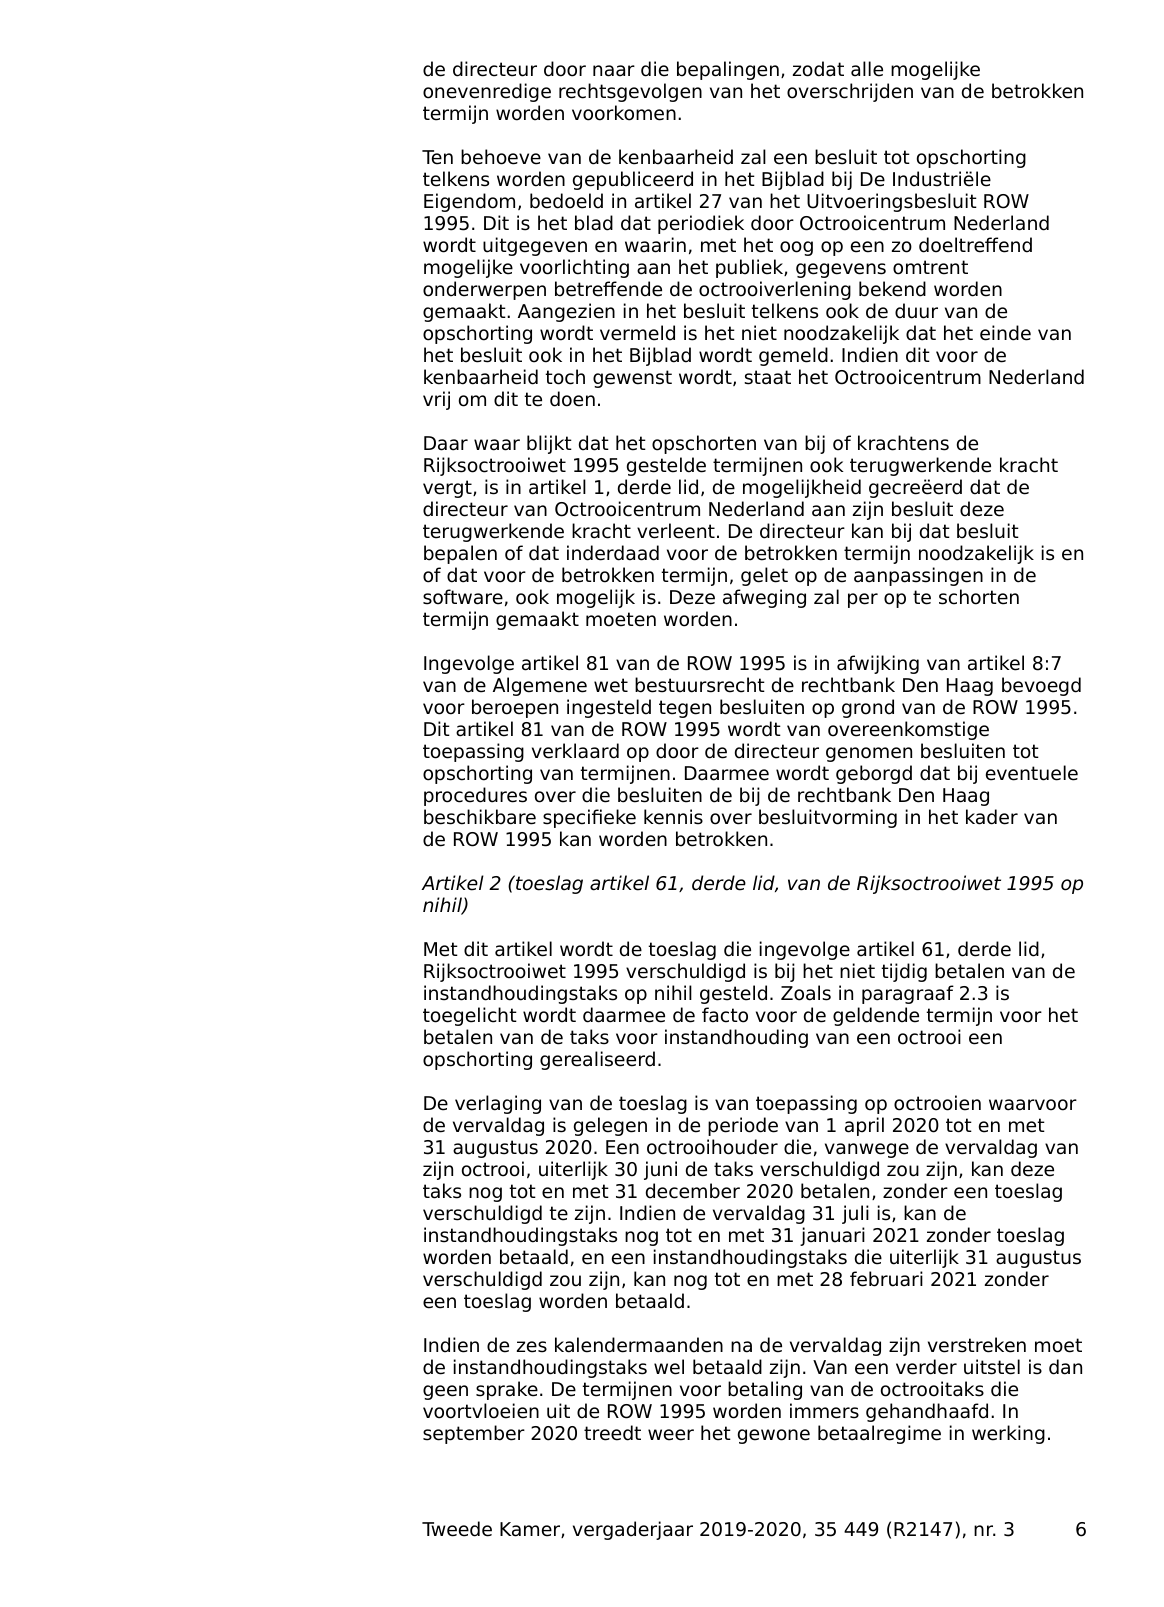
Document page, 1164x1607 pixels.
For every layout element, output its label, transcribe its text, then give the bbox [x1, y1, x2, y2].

text Met dit artikel wordt de toeslag die ingevolge artikel 61, derde lid, Rijksoctrooiwet 1995 verschuldigd is bij het niet tijdig betalen van de instandhoudingstaks op nihil gesteld. Zoals in paragraaf 2.3 is toegelicht wordt daarmee de facto voor de geldende termijn voor het betalen van de taks voor instandhouding van een octrooi een opschorting gerealiseerd. [422, 939, 1087, 1071]
text de directeur door naar die bepalingen, zodat alle mogelijke onevenredige rechtsgevolgen van het overschrijden van de betrokken termijn worden voorkomen. [422, 59, 1087, 125]
text Daar waar blijkt dat het opschorten van bij of krachtens de Rijksoctrooiwet 1995 gestelde termijnen ook terugwerkende kracht vergt, is in artikel 1, derde lid, de mogelijkheid gecreëerd dat de directeur van Octrooicentrum Nederland aan zijn besluit deze terugwerkende kracht verleent. De directeur kan bij dat besluit bepalen of dat inderdaad voor de betrokken termijn noodzakelijk is en of dat voor de betrokken termijn, gelet op de aanpassingen in de software, ook mogelijk is. Deze afweging zal per op te schorten termijn gemaakt moeten worden. [422, 433, 1087, 631]
text Ingevolge artikel 81 van de ROW 1995 is in afwijking van artikel 8:7 van de Algemene wet bestuursrecht de rechtbank Den Haag bevoegd voor beroepen ingesteld tegen besluiten op grond van de ROW 1995. Dit artikel 81 van de ROW 1995 wordt van overeenkomstige toepassing verklaard op door de directeur genomen besluiten tot opschorting van termijnen. Daarmee wordt geborgd dat bij eventuele procedures over die besluiten de bij de rechtbank Den Haag beschikbare specifieke kennis over besluitvorming in het kader van de ROW 1995 kan worden betrokken. [422, 653, 1087, 851]
text Ten behoeve van de kenbaarheid zal een besluit tot opschorting telkens worden gepubliceerd in het Bijblad bij De Industriële Eigendom, bedoeld in artikel 27 van het Uitvoeringsbesluit ROW 1995. Dit is het blad dat periodiek door Octrooicentrum Nederland wordt uitgegeven en waarin, met het oog op een zo doeltreffend mogelijke voorlichting aan het publiek, gegevens omtrent onderwerpen betreffende de octrooiverlening bekend worden gemaakt. Aangezien in het besluit telkens ook de duur van de opschorting wordt vermeld is het niet noodzakelijk dat het einde van het besluit ook in het Bijblad wordt gemeld. Indien dit voor de kenbaarheid toch gewenst wordt, staat het Octrooicentrum Nederland vrij om dit te doen. [422, 147, 1087, 411]
text Indien de zes kalendermaanden na de vervaldag zijn verstreken moet de instandhoudingstaks wel betaald zijn. Van een verder uitstel is dan geen sprake. De termijnen voor betaling van de octrooitaks die voortvloeien uit de ROW 1995 worden immers gehandhaafd. In september 2020 treedt weer het gewone betaalregime in werking. [422, 1335, 1087, 1445]
subtitle Artikel 2 (toeslag artikel 61, derde lid, van de Rijksoctrooiwet 1995 op nihil) [422, 873, 1087, 917]
text De verlaging van de toeslag is van toepassing op octrooien waarvoor de vervaldag is gelegen in de periode van 1 april 2020 tot en met 31 augustus 2020. Een octrooihouder die, vanwege de vervaldag van zijn octrooi, uiterlijk 30 juni de taks verschuldigd zou zijn, kan deze taks nog tot en met 31 december 2020 betalen, zonder een toeslag verschuldigd te zijn. Indien de vervaldag 31 juli is, kan de instandhoudingstaks nog tot en met 31 januari 2021 zonder toeslag worden betaald, en een instandhoudingstaks die uiterlijk 31 augustus verschuldigd zou zijn, kan nog tot en met 28 februari 2021 zonder een toeslag worden betaald. [422, 1093, 1087, 1313]
